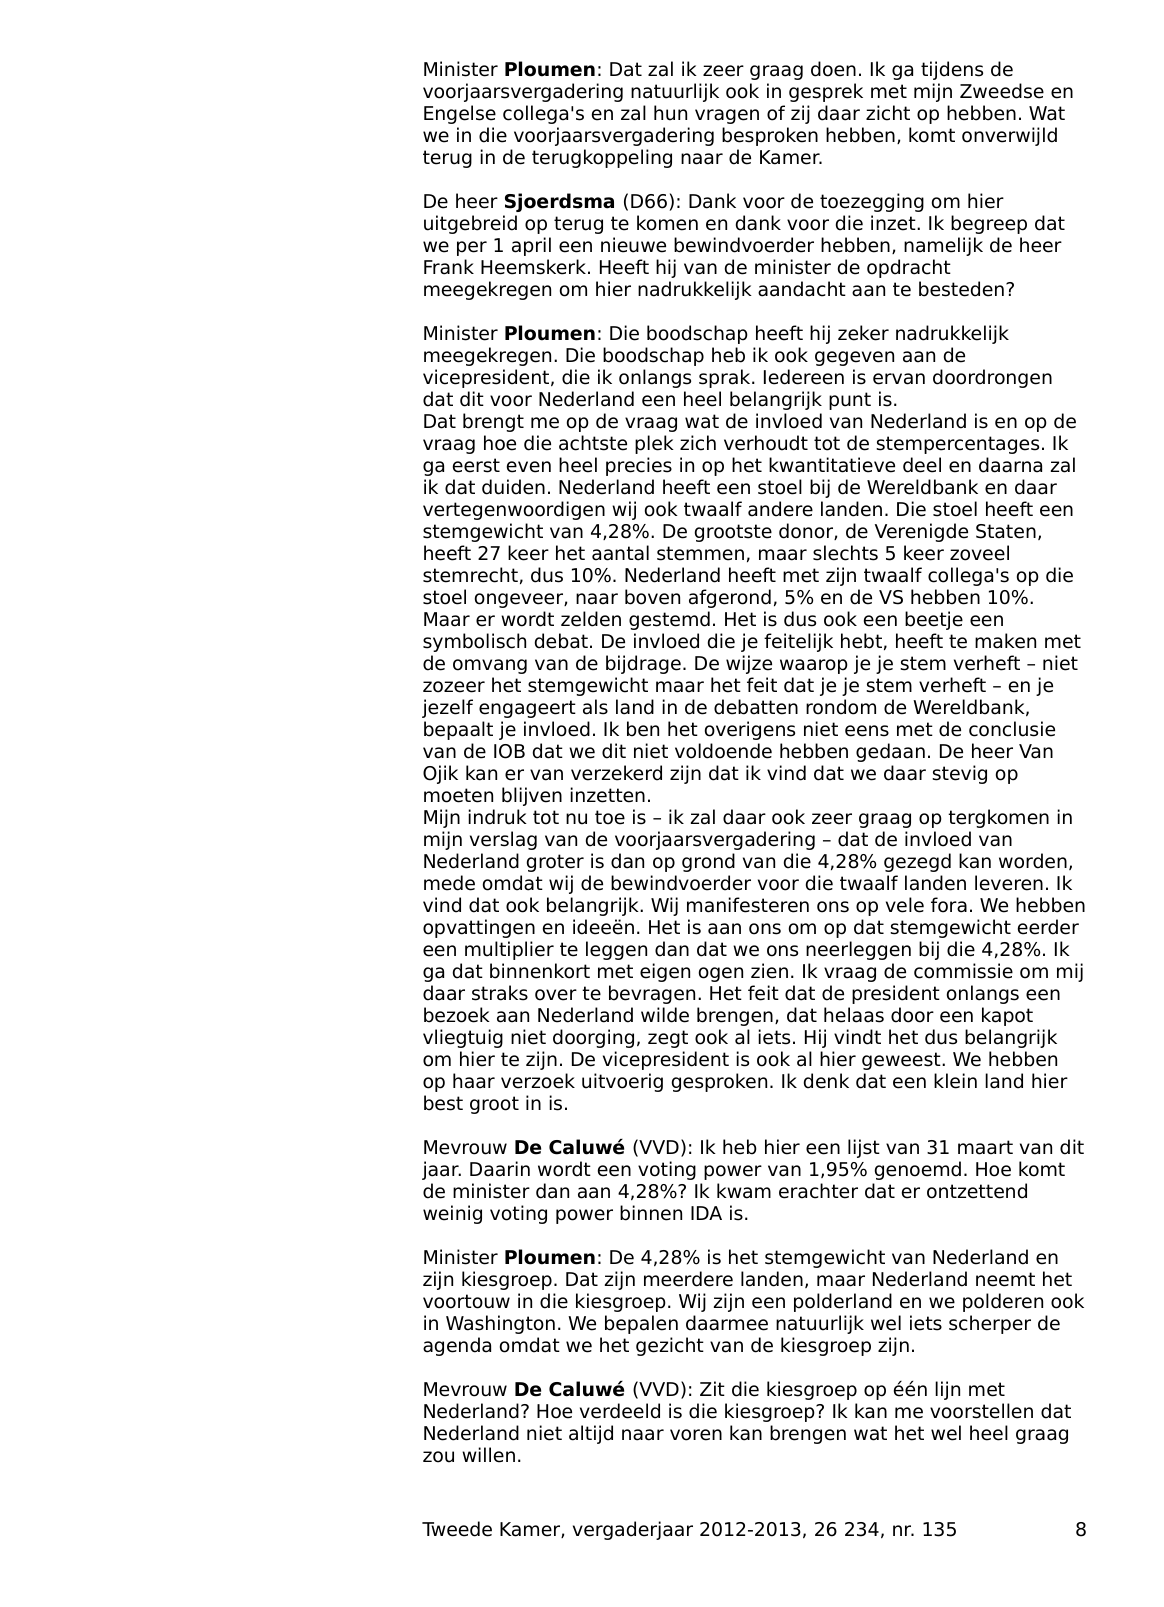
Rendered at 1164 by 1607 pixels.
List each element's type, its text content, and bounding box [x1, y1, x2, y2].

text Dat brengt me op de vraag wat de invloed van Nederland is en op de vraag hoe die achtste plek zich verhoudt tot de stempercentages. Ik ga eerst even heel precies in op het kwantitatieve deel en daarna zal ik dat duiden. Nederland heeft een stoel bij de Wereldbank en daar vertegenwoordigen wij ook twaalf andere landen. Die stoel heeft een stemgewicht van 4,28%. De grootste donor, de Verenigde Staten, heeft 27 keer het aantal stemmen, maar slechts 5 keer zoveel stemrecht, dus 10%. Nederland heeft met zijn twaalf collega's op die stoel ongeveer, naar boven afgerond, 5% en de VS hebben 10%. Maar er wordt zelden gestemd. Het is dus ook een beetje een symbolisch debat. De invloed die je feitelijk hebt, heeft te maken met de omvang van de bijdrage. De wijze waarop je je stem verheft – niet zozeer het stemgewicht maar het feit dat je je stem verheft – en je jezelf engageert als land in de debatten rondom de Wereldbank, bepaalt je invloed. Ik ben het overigens niet eens met de conclusie van de IOB dat we dit niet voldoende hebben gedaan. De heer Van Ojik kan er van verzekerd zijn dat ik vind dat we daar stevig op moeten blijven inzetten. [422, 411, 1087, 807]
text Mijn indruk tot nu toe is – ik zal daar ook zeer graag op tergkomen in mijn verslag van de voorjaarsvergadering – dat de invloed van Nederland groter is dan op grond van die 4,28% gezegd kan worden, mede omdat wij de bewindvoerder voor die twaalf landen leveren. Ik vind dat ook belangrijk. Wij manifesteren ons op vele fora. We hebben opvattingen en ideeën. Het is aan ons om op dat stemgewicht eerder een multiplier te leggen dan dat we ons neerleggen bij die 4,28%. Ik ga dat binnenkort met eigen ogen zien. Ik vraag de commissie om mij daar straks over te bevragen. Het feit dat de president onlangs een bezoek aan Nederland wilde brengen, dat helaas door een kapot vliegtuig niet doorging, zegt ook al iets. Hij vindt het dus belangrijk om hier te zijn. De vicepresident is ook al hier geweest. We hebben op haar verzoek uitvoerig gesproken. Ik denk dat een klein land hier best groot in is. [422, 807, 1087, 1114]
text Minister Ploumen: Die boodschap heeft hij zeker nadrukkelijk meegekregen. Die boodschap heb ik ook gegeven aan de vicepresident, die ik onlangs sprak. Iedereen is ervan doordrongen dat dit voor Nederland een heel belangrijk punt is. [422, 323, 1087, 411]
text Minister Ploumen: De 4,28% is het stemgewicht van Nederland en zijn kiesgroep. Dat zijn meerdere landen, maar Nederland neemt het voortouw in die kiesgroep. Wij zijn een polderland en we polderen ook in Washington. We bepalen daarmee natuurlijk wel iets scherper de agenda omdat we het gezicht van de kiesgroep zijn. [422, 1247, 1087, 1357]
text Minister Ploumen: Dat zal ik zeer graag doen. Ik ga tijdens de voorjaarsvergadering natuurlijk ook in gesprek met mijn Zweedse en Engelse collega's en zal hun vragen of zij daar zicht op hebben. Wat we in die voorjaarsvergadering besproken hebben, komt onverwijld terug in de terugkoppeling naar de Kamer. [422, 59, 1087, 169]
text De heer Sjoerdsma (D66): Dank voor de toezegging om hier uitgebreid op terug te komen en dank voor die inzet. Ik begreep dat we per 1 april een nieuwe bewindvoerder hebben, namelijk de heer Frank Heemskerk. Heeft hij van de minister de opdracht meegekregen om hier nadrukkelijk aandacht aan te besteden? [422, 191, 1087, 301]
text Mevrouw De Caluwé (VVD): Ik heb hier een lijst van 31 maart van dit jaar. Daarin wordt een voting power van 1,95% genoemd. Hoe komt de minister dan aan 4,28%? Ik kwam erachter dat er ontzettend weinig voting power binnen IDA is. [422, 1137, 1087, 1224]
text Mevrouw De Caluwé (VVD): Zit die kiesgroep op één lijn met Nederland? Hoe verdeeld is die kiesgroep? Ik kan me voorstellen dat Nederland niet altijd naar voren kan brengen wat het wel heel graag zou willen. [422, 1379, 1087, 1467]
